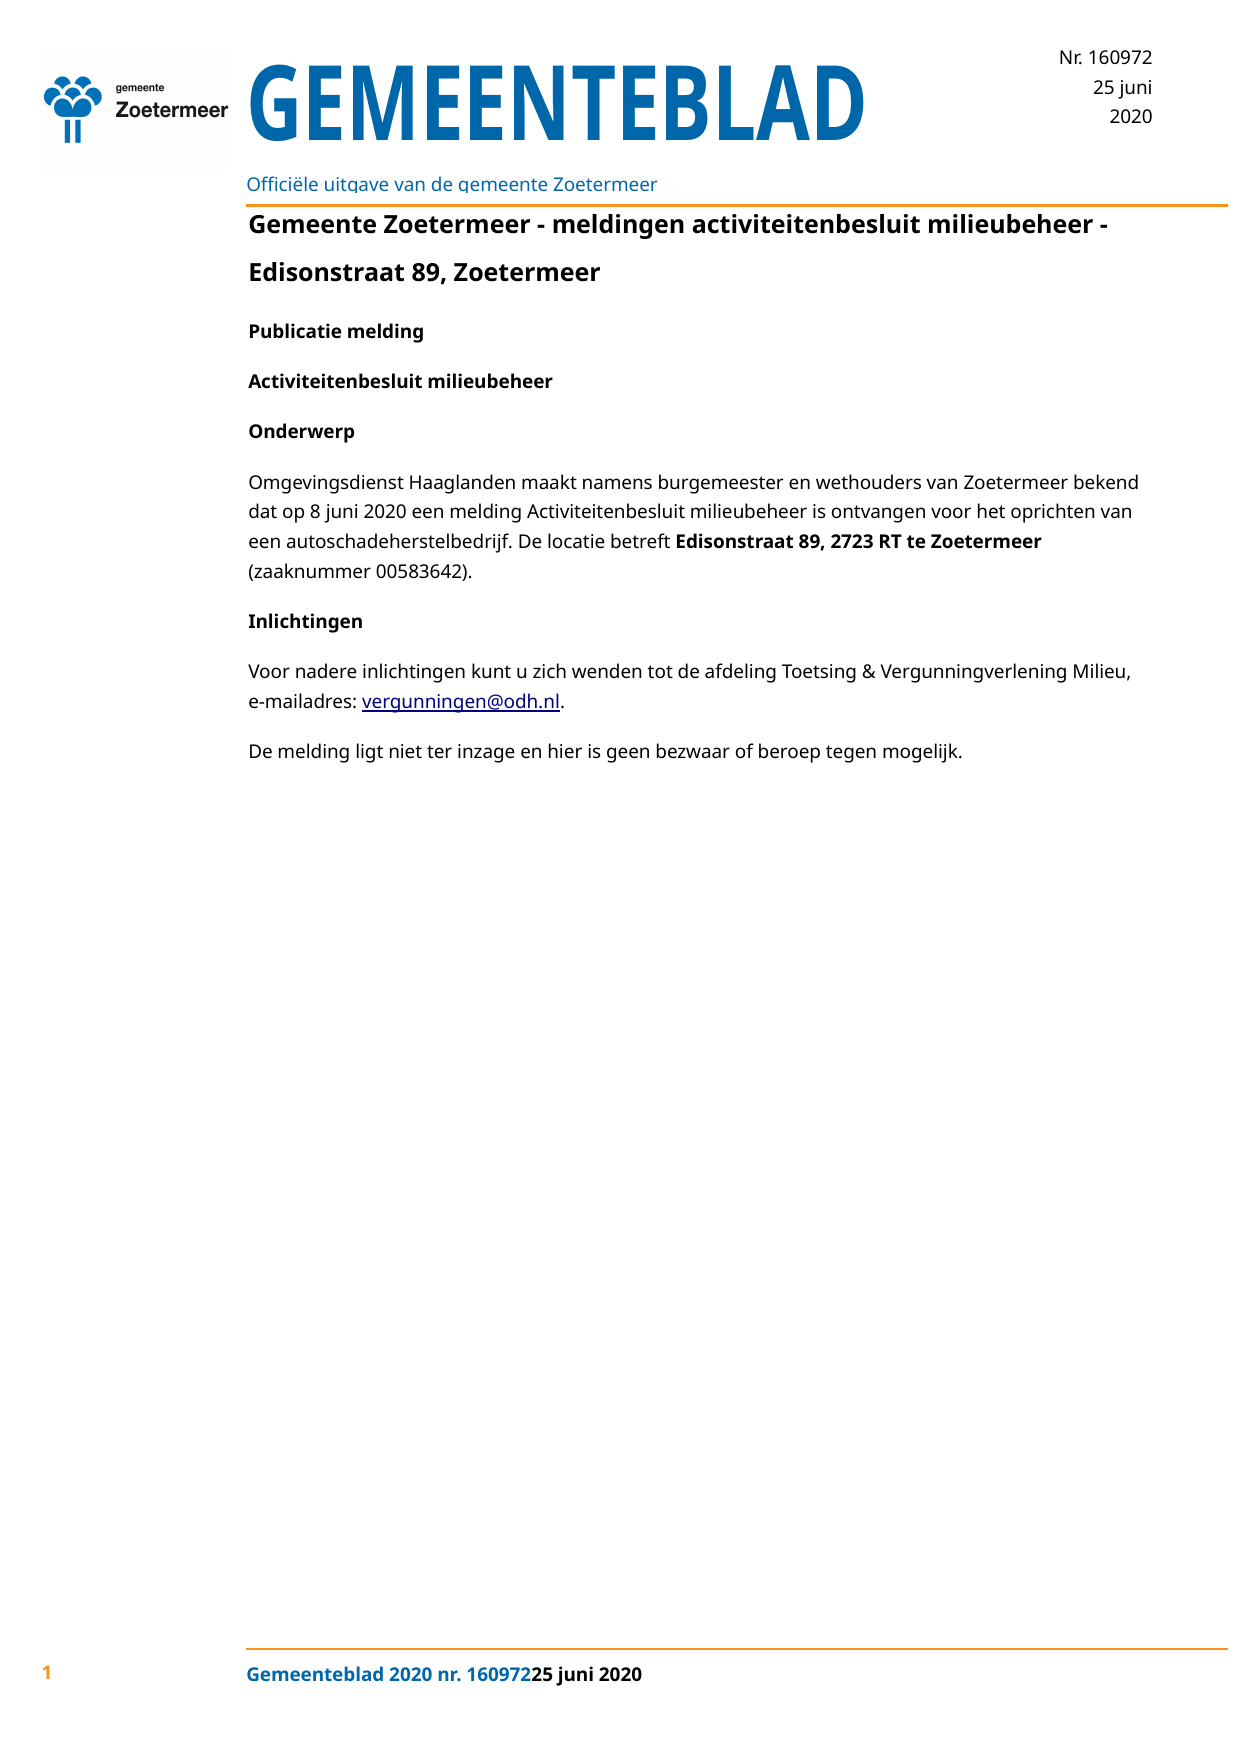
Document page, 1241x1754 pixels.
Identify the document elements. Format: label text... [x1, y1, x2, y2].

text Voor nadere inlichtingen kunt u zich wenden tot de afdeling Toetsing & Vergunningverlening Milieu, e-mailadres: vergunningen@odh.nl. [248, 659, 1152, 714]
text Inlichtingen [248, 608, 1152, 634]
text Omgevingsdienst Haaglanden maakt namens burgemeester en wethouders van Zoetermeer bekend dat op 8 juni 2020 een melding Activiteitenbesluit milieubeheer is ontvangen voor het oprichten van een autoschadeherstelbedrijf. De locatie betreft Edisonstraat 89, 2723 RT te Zoetermeer (zaaknummer 00583642). [248, 469, 1152, 584]
text Publicatie melding [248, 318, 1152, 344]
text Gemeente Zoetermeer - meldingen activiteitenbesluit milieubeheer - Edisonstraat 89, Zoetermeer [248, 207, 1152, 288]
text Onderwerp [248, 419, 1152, 444]
text De melding ligt niet ter inzage en hier is geen bezwaar of beroep tegen mogelijk. [248, 739, 1152, 764]
picture [41, 47, 231, 172]
text Activiteitenbesluit milieubeheer [248, 368, 1152, 394]
